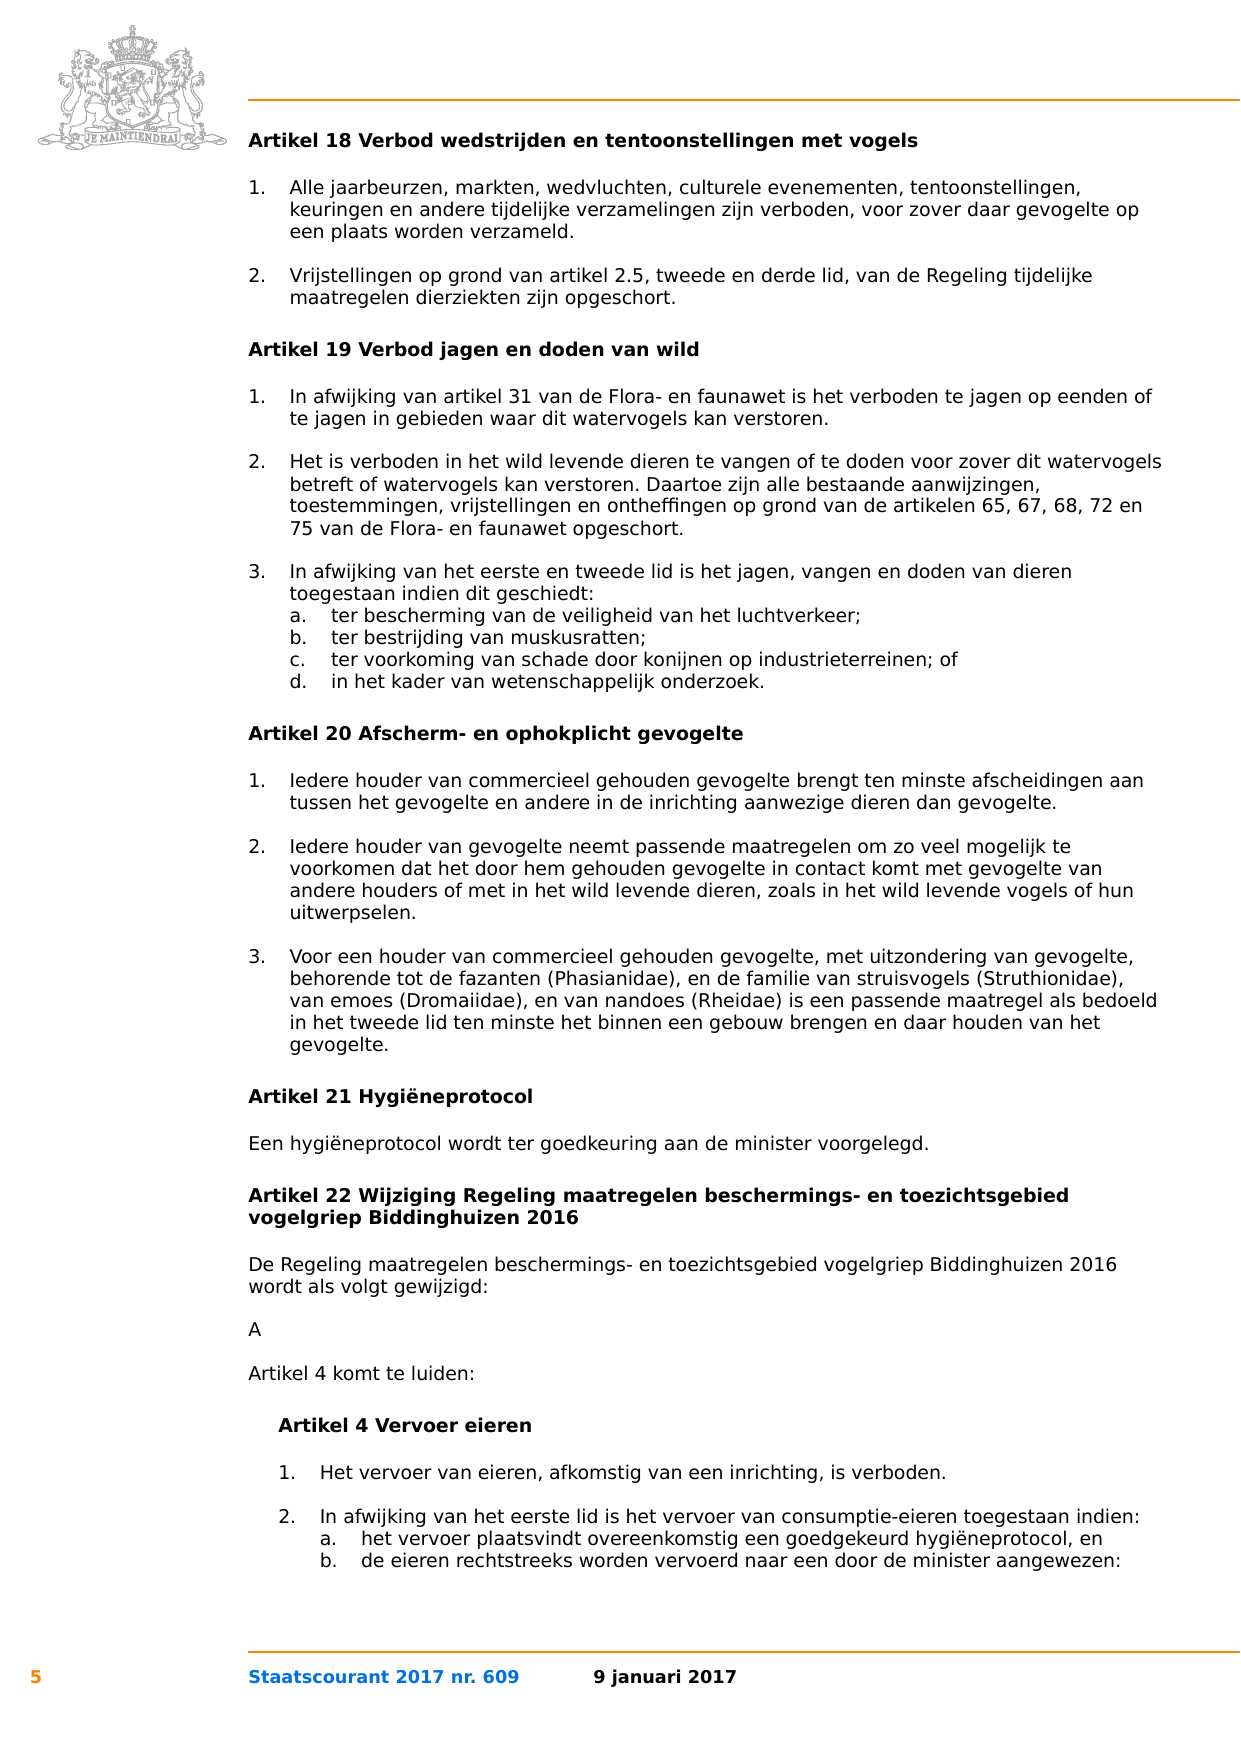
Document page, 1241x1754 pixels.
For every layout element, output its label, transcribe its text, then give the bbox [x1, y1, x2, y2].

text 2. Vrijstellingen op grond van artikel 2.5, tweede en derde lid, van de Regeling tijdelijke maatregelen dierziekten zijn opgeschort. [248, 265, 1163, 309]
text 1. Alle jaarbeurzen, markten, wedvluchten, culturele evenementen, tentoonstellingen, keuringen en andere tijdelijke verzamelingen zijn verboden, voor zover daar gevogelte op een plaats worden verzameld. [248, 177, 1163, 243]
text 2. In afwijking van het eerste lid is het vervoer van consumptie-eieren toegestaan indien: [278, 1506, 1163, 1528]
subtitle Artikel 18 Verbod wedstrijden en tentoonstellingen met vogels [248, 130, 1163, 152]
text b. ter bestrijding van muskusratten; [289, 627, 1163, 649]
subtitle Artikel 4 Vervoer eieren [278, 1415, 1163, 1437]
text Een hygiëneprotocol wordt ter goedkeuring aan de minister voorgelegd. [248, 1133, 1163, 1154]
subtitle Artikel 20 Afscherm- en ophokplicht gevogelte [248, 723, 1163, 745]
text c. ter voorkoming van schade door konijnen op industrieterreinen; of [289, 649, 1163, 671]
text d. in het kader van wetenschappelijk onderzoek. [289, 671, 1163, 693]
text 2. Iedere houder van gevogelte neemt passende maatregelen om zo veel mogelijk te voorkomen dat het door hem gehouden gevogelte in contact komt met gevogelte van andere houders of met in het wild levende dieren, zoals in het wild levende vogels of hun uitwerpselen. [248, 836, 1163, 924]
text 1. In afwijking van artikel 31 van de Flora- en faunawet is het verboden te jagen op eenden of te jagen in gebieden waar dit watervogels kan verstoren. [248, 386, 1163, 429]
text a. het vervoer plaatsvindt overeenkomstig een goedgekeurd hygiëneprotocol, en [319, 1528, 1163, 1550]
subtitle Artikel 22 Wijziging Regeling maatregelen beschermings- en toezichtsgebied vogelgriep Biddinghuizen 2016 [248, 1184, 1163, 1228]
text A [248, 1319, 1163, 1341]
text 1. Iedere houder van commercieel gehouden gevogelte brengt ten minste afscheidingen aan tussen het gevogelte en andere in de inrichting aanwezige dieren dan gevogelte. [248, 770, 1163, 814]
subtitle Artikel 19 Verbod jagen en doden van wild [248, 339, 1163, 361]
text b. de eieren rechtstreeks worden vervoerd naar een door de minister aangewezen: [319, 1550, 1163, 1572]
text 2. Het is verboden in het wild levende dieren te vangen of te doden voor zover dit watervogels betreft of watervogels kan verstoren. Daartoe zijn alle bestaande aanwijzingen, toestemmingen, vrijstellingen en ontheffingen op grond van de artikelen 65, 67, 68, 72 en 75 van de Flora- en faunawet opgeschort. [248, 451, 1163, 539]
text 3. In afwijking van het eerste en tweede lid is het jagen, vangen en doden van dieren toegestaan indien dit geschiedt: [248, 561, 1163, 605]
text 1. Het vervoer van eieren, afkomstig van een inrichting, is verboden. [278, 1462, 1163, 1484]
picture [38, 25, 227, 150]
text De Regeling maatregelen beschermings- en toezichtsgebied vogelgriep Biddinghuizen 2016 wordt als volgt gewijzigd: [248, 1253, 1163, 1297]
text 3. Voor een houder van commercieel gehouden gevogelte, met uitzondering van gevogelte, behorende tot de fazanten (Phasianidae), en de familie van struisvogels (Struthionidae), van emoes (Dromaiidae), en van nandoes (Rheidae) is een passende maatregel als bedoeld in het tweede lid ten minste het binnen een gebouw brengen en daar houden van het gevogelte. [248, 946, 1163, 1056]
text Artikel 4 komt te luiden: [248, 1363, 1163, 1385]
subtitle Artikel 21 Hygiëneprotocol [248, 1086, 1163, 1108]
text a. ter bescherming van de veiligheid van het luchtverkeer; [289, 605, 1163, 627]
